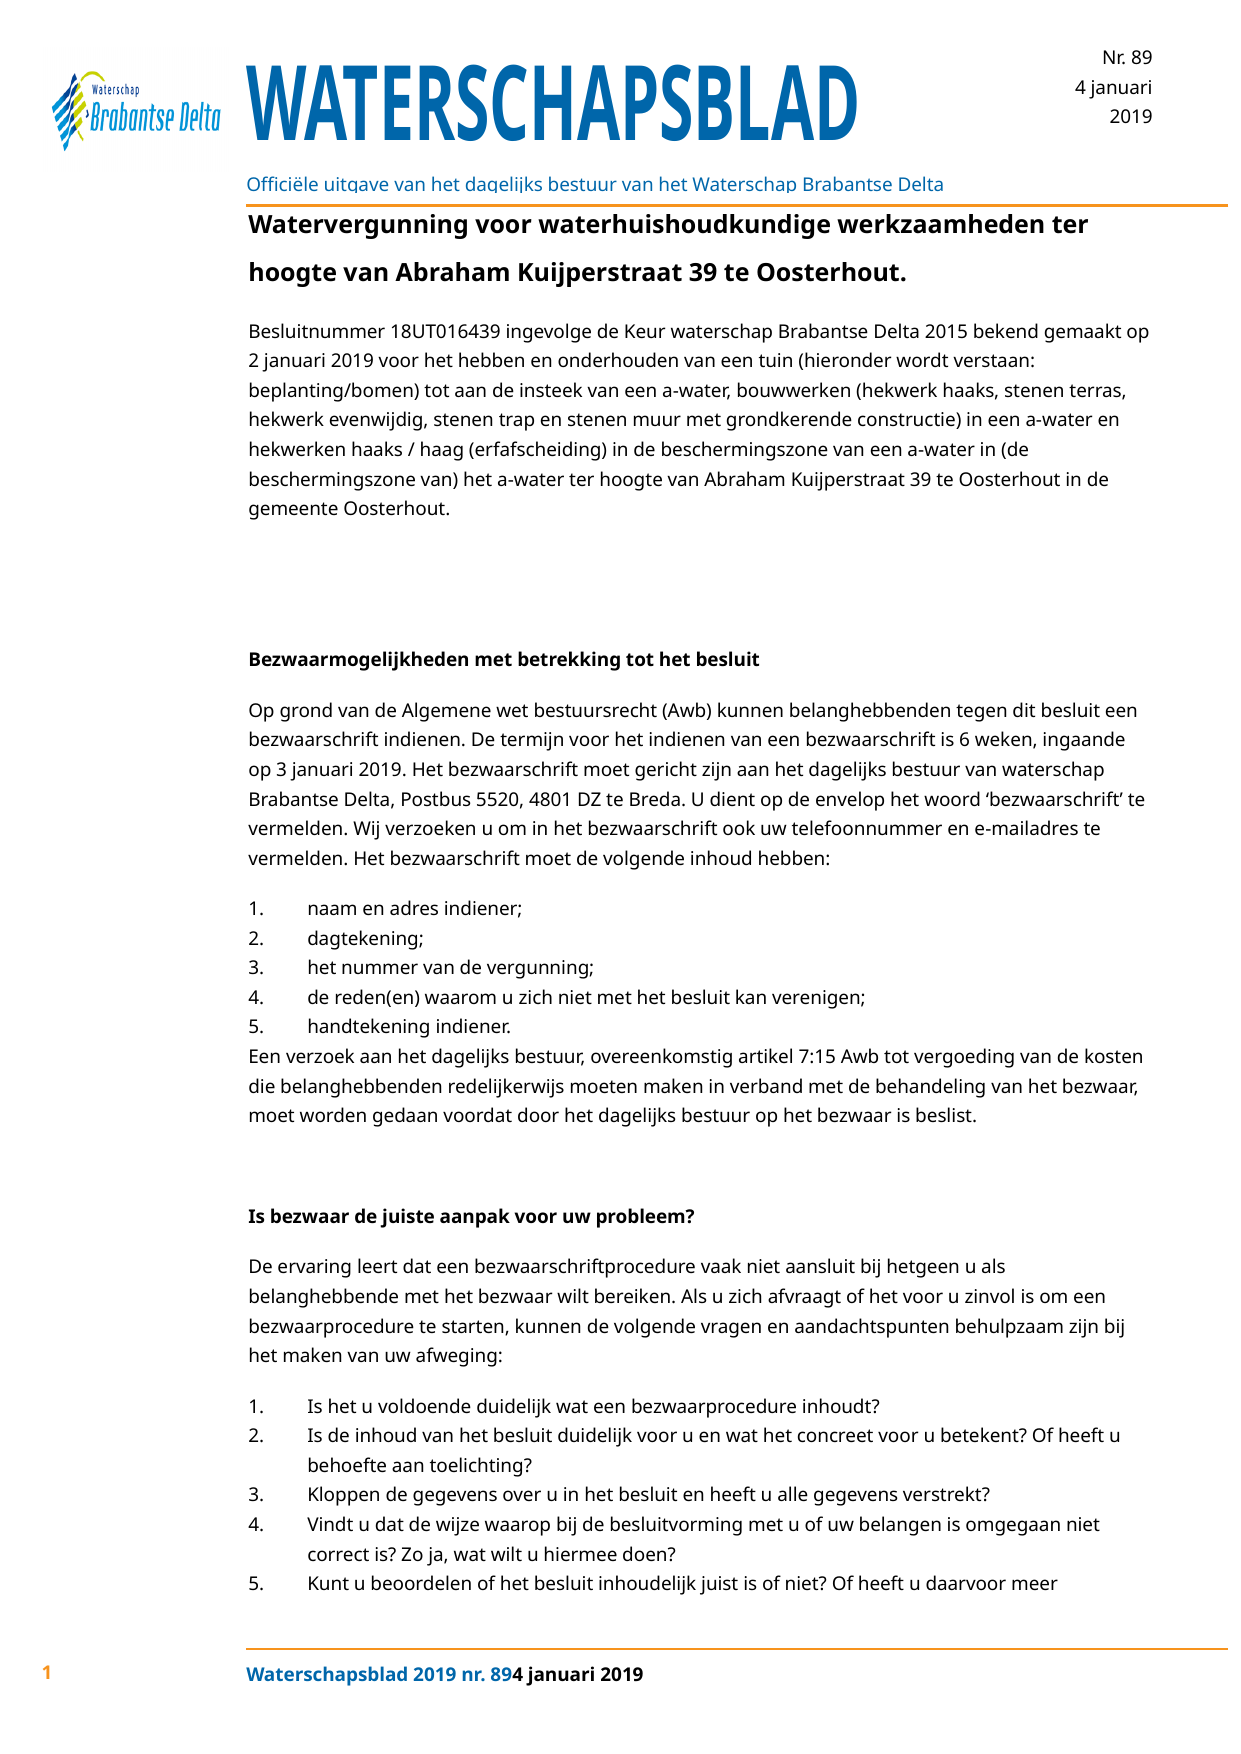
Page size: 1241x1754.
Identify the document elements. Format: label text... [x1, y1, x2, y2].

list het nummer van de vergunning; [248, 954, 1152, 980]
picture [41, 47, 231, 172]
text Is bezwaar de juiste aanpak voor uw probleem? [248, 1203, 1152, 1229]
list handtekening indiener. [248, 1014, 1152, 1039]
text Besluitnummer 18UT016439 ingevolge de Keur waterschap Brabantse Delta 2015 bekend gemaakt op 2 januari 2019 voor het hebben en onderhouden van een tuin (hieronder wordt verstaan: beplanting/bomen) tot aan de insteek van een a-water, bouwwerken (hekwerk haaks, stenen terras, hekwerk evenwijdig, stenen trap en stenen muur met grondkerende constructie) in een a-water en hekwerken haaks / haag (erfafscheiding) in de beschermingszone van een a-water in (de beschermingszone van) het a-water ter hoogte van Abraham Kuijperstraat 39 te Oosterhout in de gemeente Oosterhout. [248, 318, 1152, 521]
list dagtekening; [248, 925, 1152, 951]
text Watervergunning voor waterhuishoudkundige werkzaamheden ter hoogte van Abraham Kuijperstraat 39 te Oosterhout. [248, 207, 1152, 288]
text Bezwaarmogelijkheden met betrekking tot het besluit [248, 647, 1152, 672]
list Kunt u beoordelen of het besluit inhoudelijk juist is of niet? Of heeft u daarvoor meer [248, 1570, 1152, 1596]
list Is de inhoud van het besluit duidelijk voor u en wat het concreet voor u betekent? Of heeft u behoefte aan toelichting? [248, 1422, 1152, 1478]
list de reden(en) waarom u zich niet met het besluit kan verenigen; [248, 984, 1152, 1010]
text Een verzoek aan het dagelijks bestuur, overeenkomstig artikel 7:15 Awb tot vergoeding van de kosten die belanghebbenden redelijkerwijs moeten maken in verband met de behandeling van het bezwaar, moet worden gedaan voordat door het dagelijks bestuur op het bezwaar is beslist. [248, 1043, 1152, 1128]
list Is het u voldoende duidelijk wat een bezwaarprocedure inhoudt? [248, 1393, 1152, 1419]
text De ervaring leert dat een bezwaarschriftprocedure vaak niet aansluit bij hetgeen u als belanghebbende met het bezwaar wilt bereiken. Als u zich afvraagt of het voor u zinvol is om een bezwaarprocedure te starten, kunnen de volgende vragen en aandachtspunten behulpzaam zijn bij het maken van uw afweging: [248, 1254, 1152, 1368]
list Kloppen de gegevens over u in het besluit en heeft u alle gegevens verstrekt? [248, 1482, 1152, 1507]
list Vindt u dat de wijze waarop bij de besluitvorming met u of uw belangen is omgegaan niet correct is? Zo ja, wat wilt u hiermee doen? [248, 1511, 1152, 1567]
text Op grond van de Algemene wet bestuursrecht (Awb) kunnen belanghebbenden tegen dit besluit een bezwaarschrift indienen. De termijn voor het indienen van een bezwaarschrift is 6 weken, ingaande op 3 januari 2019. Het bezwaarschrift moet gericht zijn aan het dagelijks bestuur van waterschap Brabantse Delta, Postbus 5520, 4801 DZ te Breda. U dient op de envelop het woord ‘bezwaarschrift’ te vermelden. Wij verzoeken u om in het bezwaarschrift ook uw telefoonnummer en e‑mailadres te vermelden. Het bezwaarschrift moet de volgende inhoud hebben: [248, 697, 1152, 871]
list naam en adres indiener; [248, 895, 1152, 921]
